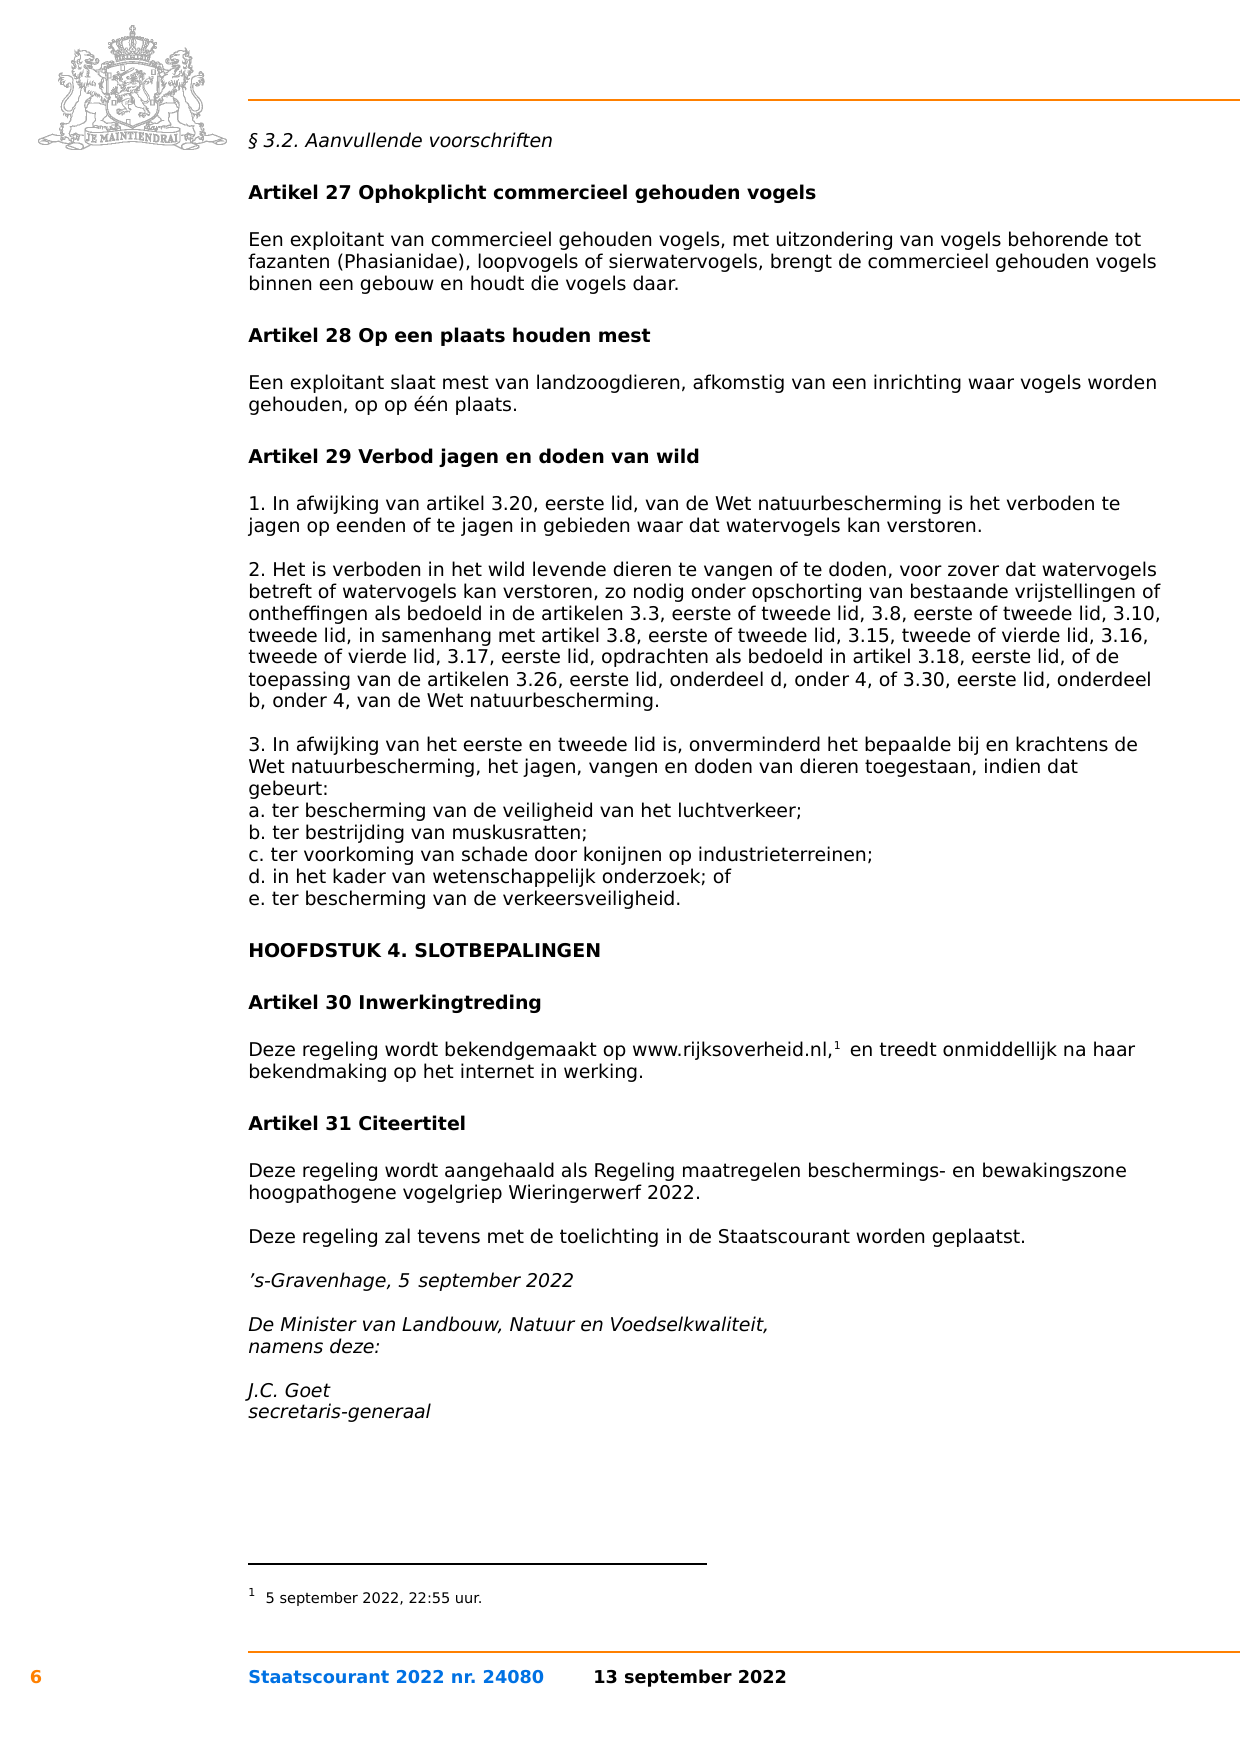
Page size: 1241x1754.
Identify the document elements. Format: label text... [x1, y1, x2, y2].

subtitle § 3.2. Aanvullende voorschriften [248, 130, 1163, 152]
picture [38, 25, 227, 150]
text c. ter voorkoming van schade door konijnen op industrieterreinen; [248, 844, 1163, 866]
text De Minister van Landbouw, Natuur en Voedselkwaliteit, namens deze: J.C. Goet secretaris-generaal [248, 1313, 1163, 1423]
text 1. In afwijking van artikel 3.20, eerste lid, van de Wet natuurbescherming is het verboden te jagen op eenden of te jagen in gebieden waar dat watervogels kan verstoren. [248, 493, 1163, 537]
text d. in het kader van wetenschappelijk onderzoek; of [248, 866, 1163, 888]
subtitle HOOFDSTUK 4. SLOTBEPALINGEN [248, 940, 1163, 962]
text Deze regeling wordt bekendgemaakt op www.rijksoverheid.nl, en treedt onmiddellijk na haar bekendmaking op het internet in werking. [248, 1039, 1163, 1083]
text 2. Het is verboden in het wild levende dieren te vangen of te doden, voor zover dat watervogels betreft of watervogels kan verstoren, zo nodig onder opschorting van bestaande vrijstellingen of ontheffingen als bedoeld in de artikelen 3.3, eerste of tweede lid, 3.8, eerste of tweede lid, 3.10, tweede lid, in samenhang met artikel 3.8, eerste of tweede lid, 3.15, tweede of vierde lid, 3.16, tweede of vierde lid, 3.17, eerste lid, opdrachten als bedoeld in artikel 3.18, eerste lid, of de [248, 558, 1163, 668]
text 3. In afwijking van het eerste en tweede lid is, onverminderd het bepaalde bij en krachtens de Wet natuurbescherming, het jagen, vangen en doden van dieren toegestaan, indien dat gebeurt: [248, 734, 1163, 800]
text e. ter bescherming van de verkeersveiligheid. [248, 888, 1163, 910]
subtitle Artikel 29 Verbod jagen en doden van wild [248, 446, 1163, 468]
subtitle Artikel 31 Citeertitel [248, 1113, 1163, 1135]
text toepassing van de artikelen 3.26, eerste lid, onderdeel d, onder 4, of 3.30, eerste lid, onderdeel b, onder 4, van de Wet natuurbescherming. [248, 668, 1163, 712]
text b. ter bestrijding van muskusratten; [248, 822, 1163, 844]
text Een exploitant slaat mest van landzoogdieren, afkomstig van een inrichting waar vogels worden gehouden, op op één plaats. [248, 372, 1163, 416]
text a. ter bescherming van de veiligheid van het luchtverkeer; [248, 800, 1163, 822]
subtitle Artikel 28 Op een plaats houden mest [248, 325, 1163, 347]
text Deze regeling zal tevens met de toelichting in de Staatscourant worden geplaatst. [248, 1226, 1163, 1248]
text Een exploitant van commercieel gehouden vogels, met uitzondering van vogels behorende tot fazanten (Phasianidae), loopvogels of sierwatervogels, brengt de commercieel gehouden vogels binnen een gebouw en houdt die vogels daar. [248, 229, 1163, 295]
text Deze regeling wordt aangehaald als Regeling maatregelen beschermings- en bewakingszone hoogpathogene vogelgriep Wieringerwerf 2022. [248, 1160, 1163, 1204]
text ’s-Gravenhage, 5 september 2022 [248, 1270, 1163, 1292]
subtitle Artikel 30 Inwerkingtreding [248, 992, 1163, 1014]
subtitle Artikel 27 Ophokplicht commercieel gehouden vogels [248, 182, 1163, 204]
text 5 september 2022, 22:55 uur. [248, 1586, 1163, 1608]
